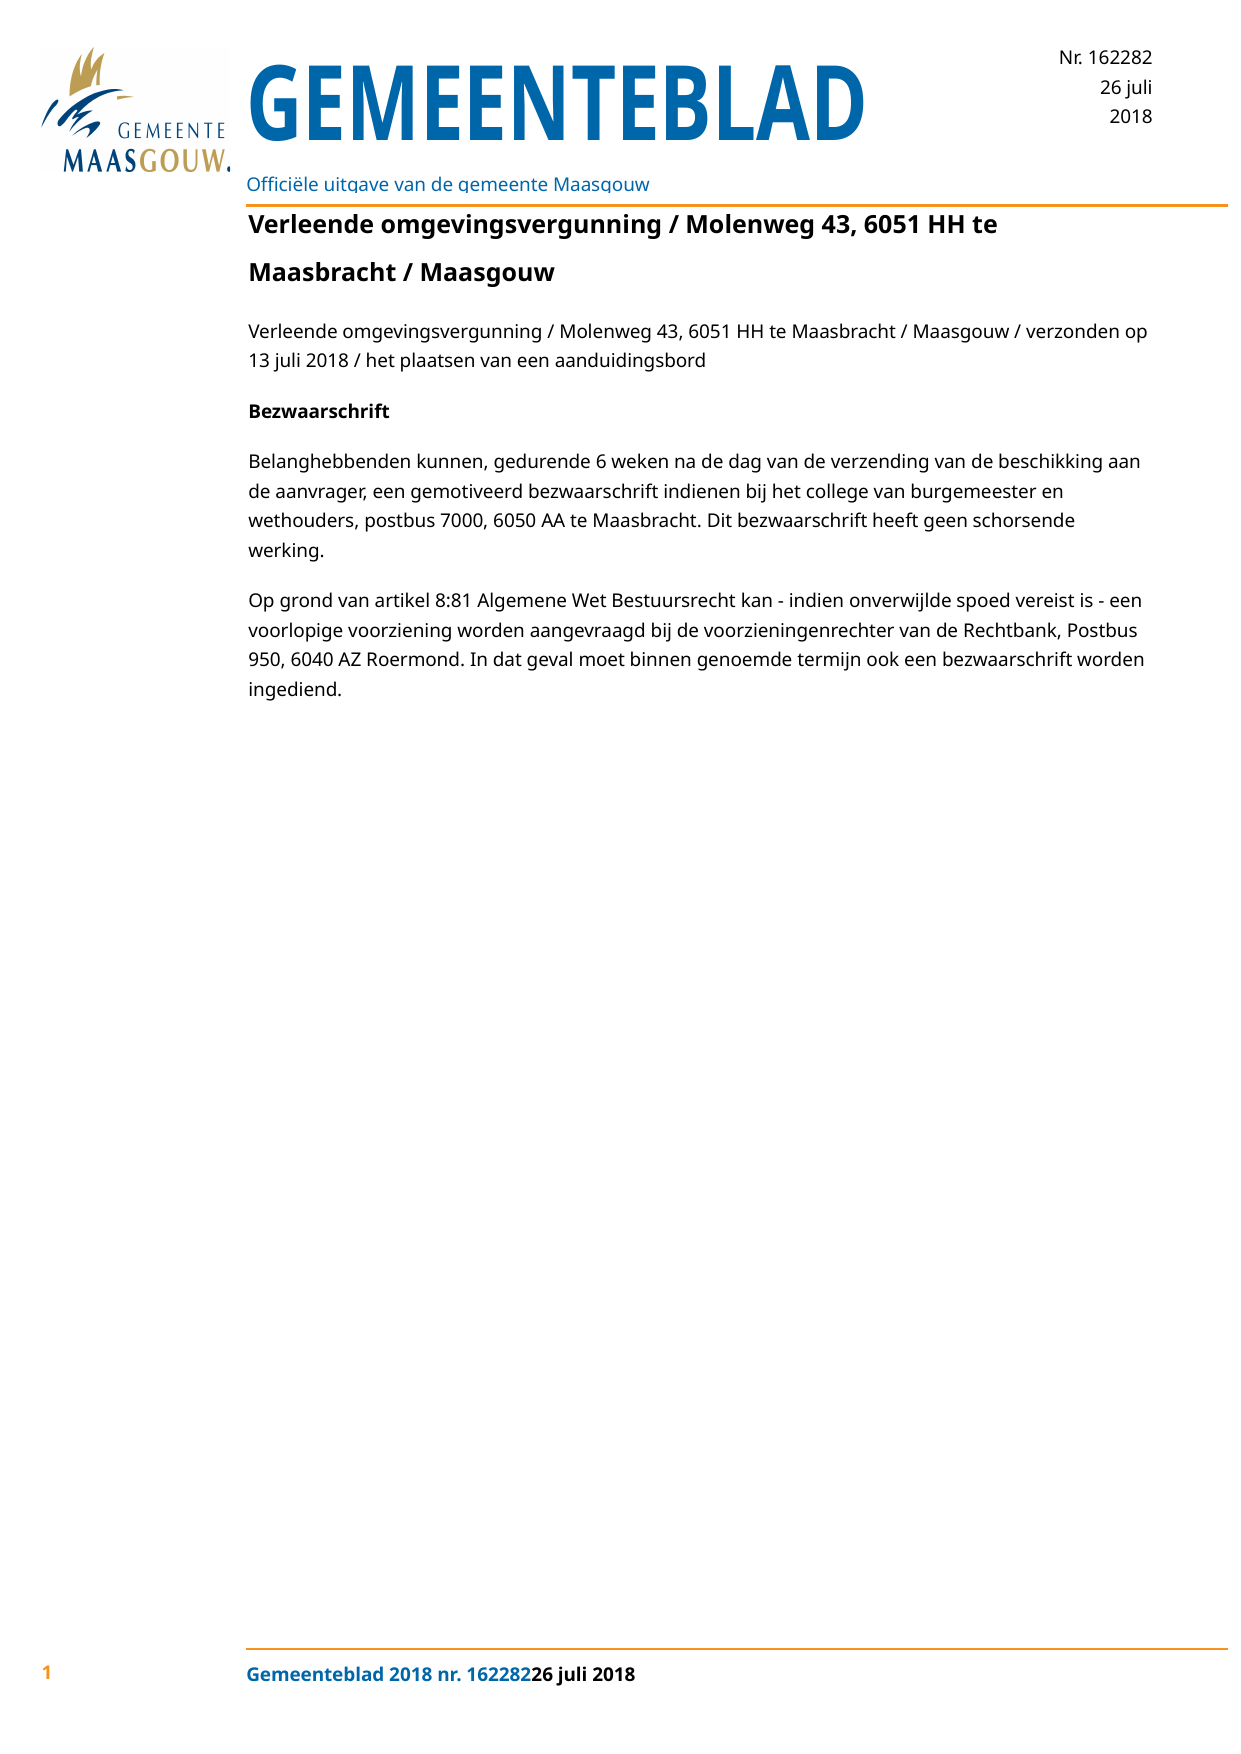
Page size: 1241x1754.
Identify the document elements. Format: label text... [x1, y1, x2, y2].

text Op grond van artikel 8:81 Algemene Wet Bestuursrecht kan - indien onverwijlde spoed vereist is - een voorlopige voorziening worden aangevraagd bij de voorzieningenrechter van de Rechtbank, Postbus 950, 6040 AZ Roermond. In dat geval moet binnen genoemde termijn ook een bezwaarschrift worden ingediend. [248, 587, 1152, 702]
text Belanghebbenden kunnen, gedurende 6 weken na de dag van de verzending van de beschikking aan de aanvrager, een gemotiveerd bezwaarschrift indienen bij het college van burgemeester en wethouders, postbus 7000, 6050 AA te Maasbracht. Dit bezwaarschrift heeft geen schorsende werking. [248, 448, 1152, 563]
text Verleende omgevingsvergunning / Molenweg 43, 6051 HH te Maasbracht / Maasgouw [248, 207, 1152, 288]
text Verleende omgevingsvergunning / Molenweg 43, 6051 HH te Maasbracht / Maasgouw / verzonden op 13 juli 2018 / het plaatsen van een aanduidingsbord [248, 318, 1152, 373]
text Bezwaarschrift [248, 398, 1152, 424]
picture [41, 47, 231, 172]
